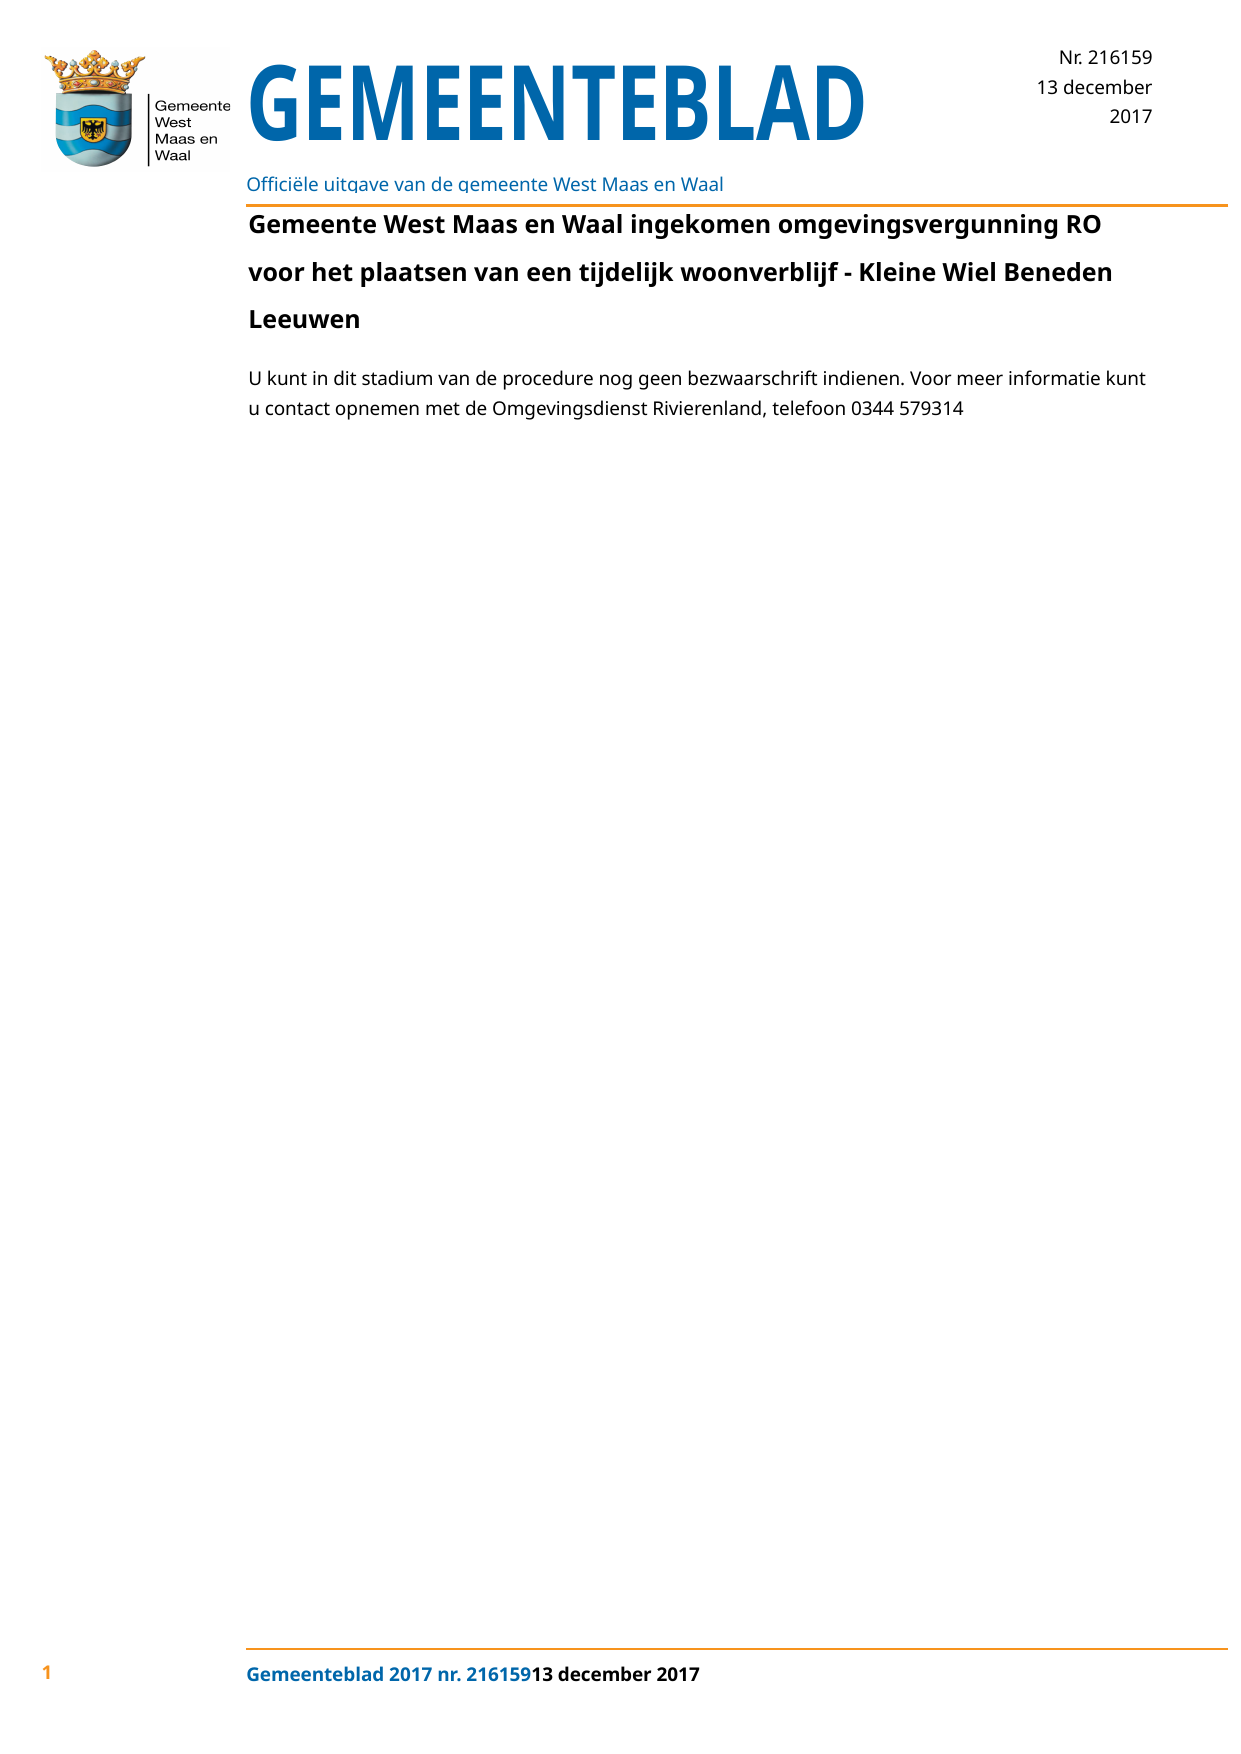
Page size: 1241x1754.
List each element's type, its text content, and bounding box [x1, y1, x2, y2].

text U kunt in dit stadium van de procedure nog geen bezwaarschrift indienen. Voor meer informatie kunt u contact opnemen met de Omgevingsdienst Rivierenland, telefoon 0344 579314 [248, 366, 1152, 421]
text Gemeente West Maas en Waal ingekomen omgevingsvergunning RO voor het plaatsen van een tijdelijk woonverblijf - Kleine Wiel Beneden Leeuwen [248, 207, 1152, 336]
picture [41, 47, 231, 172]
